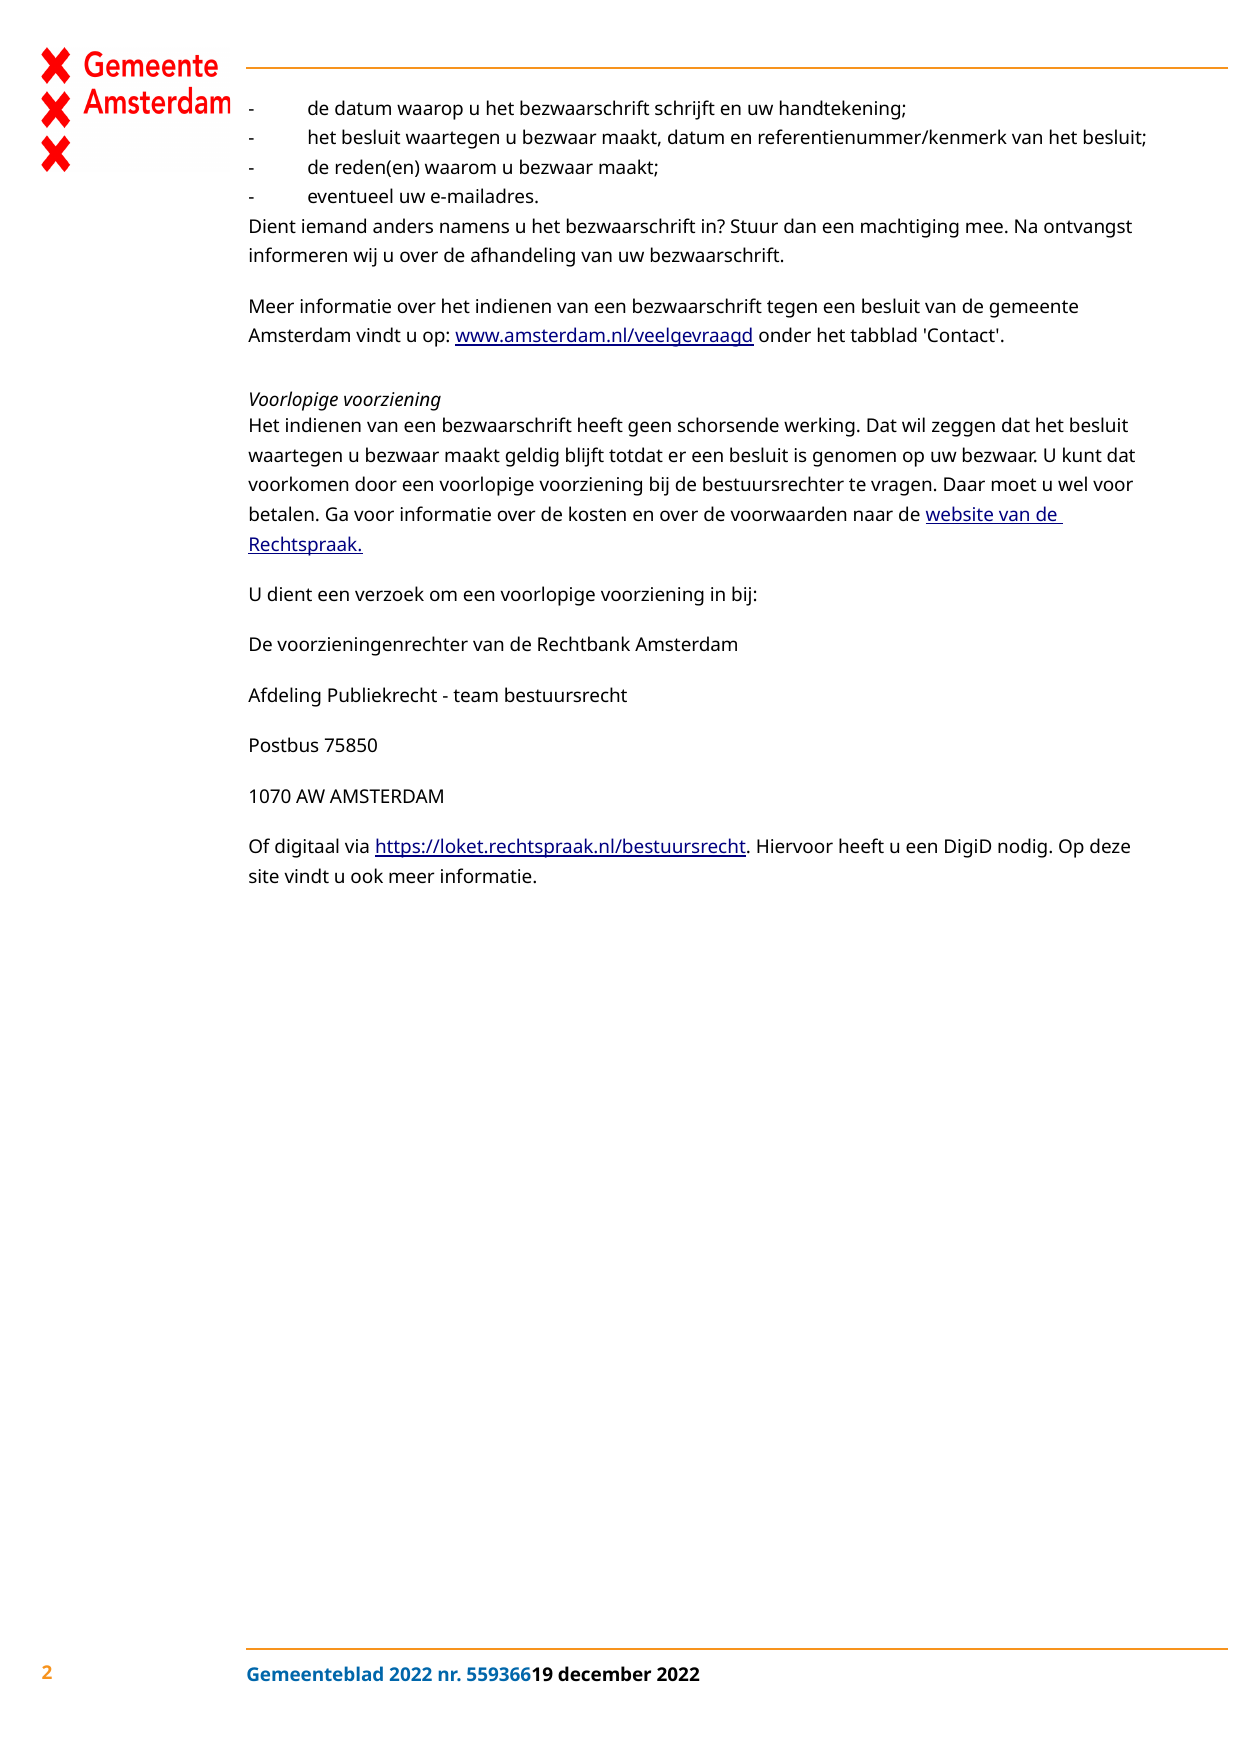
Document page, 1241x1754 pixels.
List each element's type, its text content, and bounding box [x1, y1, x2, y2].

text U dient een verzoek om een voorlopige voorziening in bij: [248, 581, 1152, 607]
text Voorlopige voorziening [248, 387, 1152, 412]
picture [41, 47, 231, 172]
list de datum waarop u het bezwaarschrift schrijft en uw handtekening; [248, 95, 1152, 121]
text Afdeling Publiekrecht - team bestuursrecht [248, 682, 1152, 708]
text Dient iemand anders namens u het bezwaarschrift in? Stuur dan een machtiging mee. Na ontvangst informeren wij u over de afhandeling van uw bezwaarschrift. [248, 213, 1152, 268]
text Of digitaal via https://loket.rechtspraak.nl/bestuursrecht. Hiervoor heeft u een DigiD nodig. Op deze site vindt u ook meer informatie. [248, 833, 1152, 888]
text 1070 AW AMSTERDAM [248, 783, 1152, 808]
text Het indienen van een bezwaarschrift heeft geen schorsende werking. Dat wil zeggen dat het besluit waartegen u bezwaar maakt geldig blijft totdat er een besluit is genomen op uw bezwaar. U kunt dat voorkomen door een voorlopige voorziening bij de bestuursrechter te vragen. Daar moet u wel voor betalen. Ga voor informatie over de kosten en over de voorwaarden naar de website van de Rechtspraak. [248, 412, 1152, 556]
text Postbus 75850 [248, 732, 1152, 758]
list het besluit waartegen u bezwaar maakt, datum en referentienummer/kenmerk van het besluit; [248, 124, 1152, 150]
text De voorzieningenrechter van de Rechtbank Amsterdam [248, 632, 1152, 657]
list eventueel uw e-mailadres. [248, 183, 1152, 209]
text Meer informatie over het indienen van een bezwaarschrift tegen een besluit van de gemeente Amsterdam vindt u op: www.amsterdam.nl/veelgevraagd onder het tabblad 'Contact'. [248, 293, 1152, 348]
list de reden(en) waarom u bezwaar maakt; [248, 154, 1152, 180]
